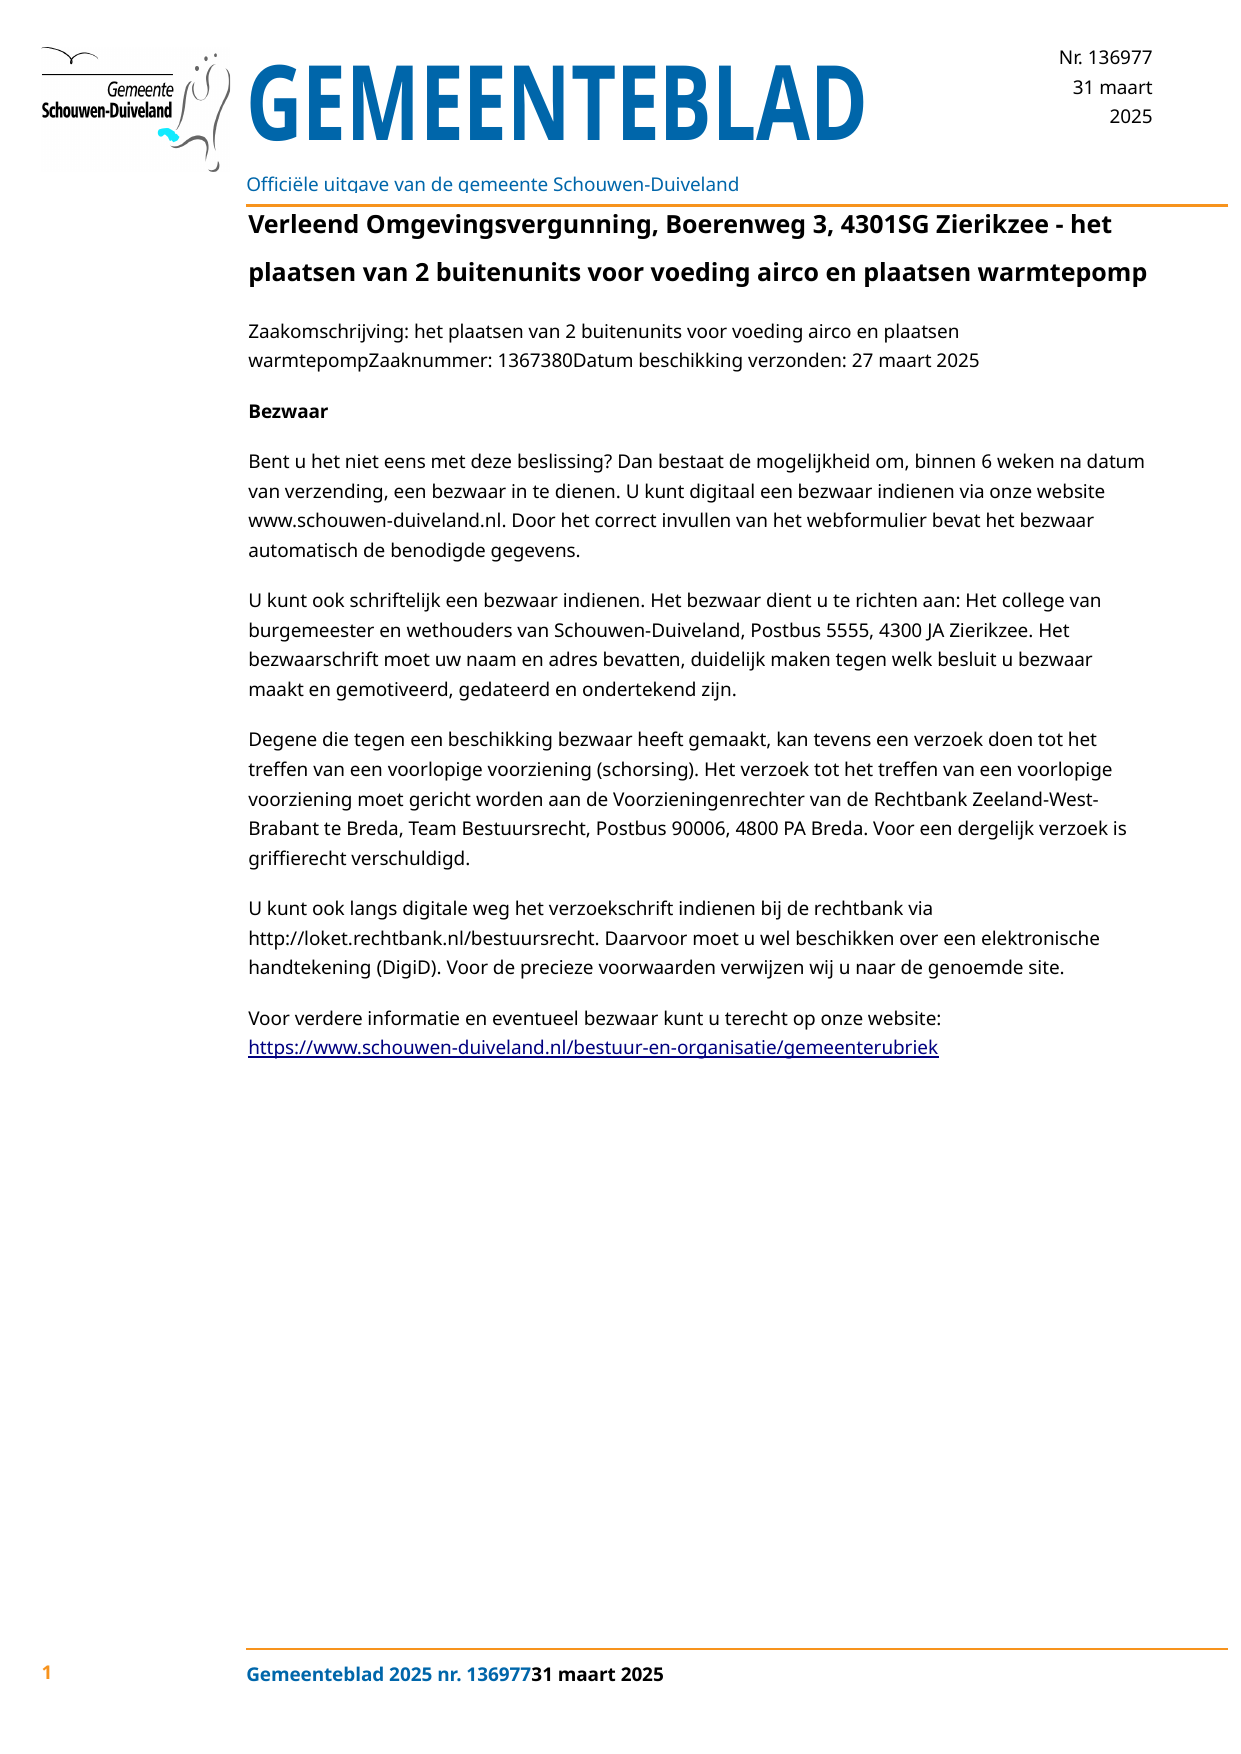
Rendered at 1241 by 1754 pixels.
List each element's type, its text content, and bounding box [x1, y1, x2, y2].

text Bent u het niet eens met deze beslissing? Dan bestaat de mogelijkheid om, binnen 6 weken na datum van verzending, een bezwaar in te dienen. U kunt digitaal een bezwaar indienen via onze website www.schouwen-duiveland.nl. Door het correct invullen van het webformulier bevat het bezwaar automatisch de benodigde gegevens. [248, 448, 1152, 563]
text Zaakomschrijving: het plaatsen van 2 buitenunits voor voeding airco en plaatsen warmtepompZaaknummer: 1367380Datum beschikking verzonden: 27 maart 2025 [248, 318, 1152, 373]
text Verleend Omgevingsvergunning, Boerenweg 3, 4301SG Zierikzee - het plaatsen van 2 buitenunits voor voeding airco en plaatsen warmtepomp [248, 207, 1152, 288]
text Voor verdere informatie en eventueel bezwaar kunt u terecht op onze website: https://www.schouwen-duiveland.nl/bestuur-en-organisatie/gemeenterubriek [248, 1005, 1152, 1060]
text Bezwaar [248, 398, 1152, 424]
text Degene die tegen een beschikking bezwaar heeft gemaakt, kan tevens een verzoek doen tot het treffen van een voorlopige voorziening (schorsing). Het verzoek tot het treffen van een voorlopige voorziening moet gericht worden aan de Voorzieningenrechter van de Rechtbank Zeeland-West-Brabant te Breda, Team Bestuursrecht, Postbus 90006, 4800 PA Breda. Voor een dergelijk verzoek is griffierecht verschuldigd. [248, 727, 1152, 871]
picture [41, 47, 231, 172]
text U kunt ook langs digitale weg het verzoekschrift indienen bij de rechtbank via http://loket.rechtbank.nl/bestuursrecht. Daarvoor moet u wel beschikken over een elektronische handtekening (DigiD). Voor de precieze voorwaarden verwijzen wij u naar de genoemde site. [248, 895, 1152, 980]
text U kunt ook schriftelijk een bezwaar indienen. Het bezwaar dient u te richten aan: Het college van burgemeester en wethouders van Schouwen-Duiveland, Postbus 5555, 4300 JA Zierikzee. Het bezwaarschrift moet uw naam en adres bevatten, duidelijk maken tegen welk besluit u bezwaar maakt en gemotiveerd, gedateerd en ondertekend zijn. [248, 587, 1152, 702]
